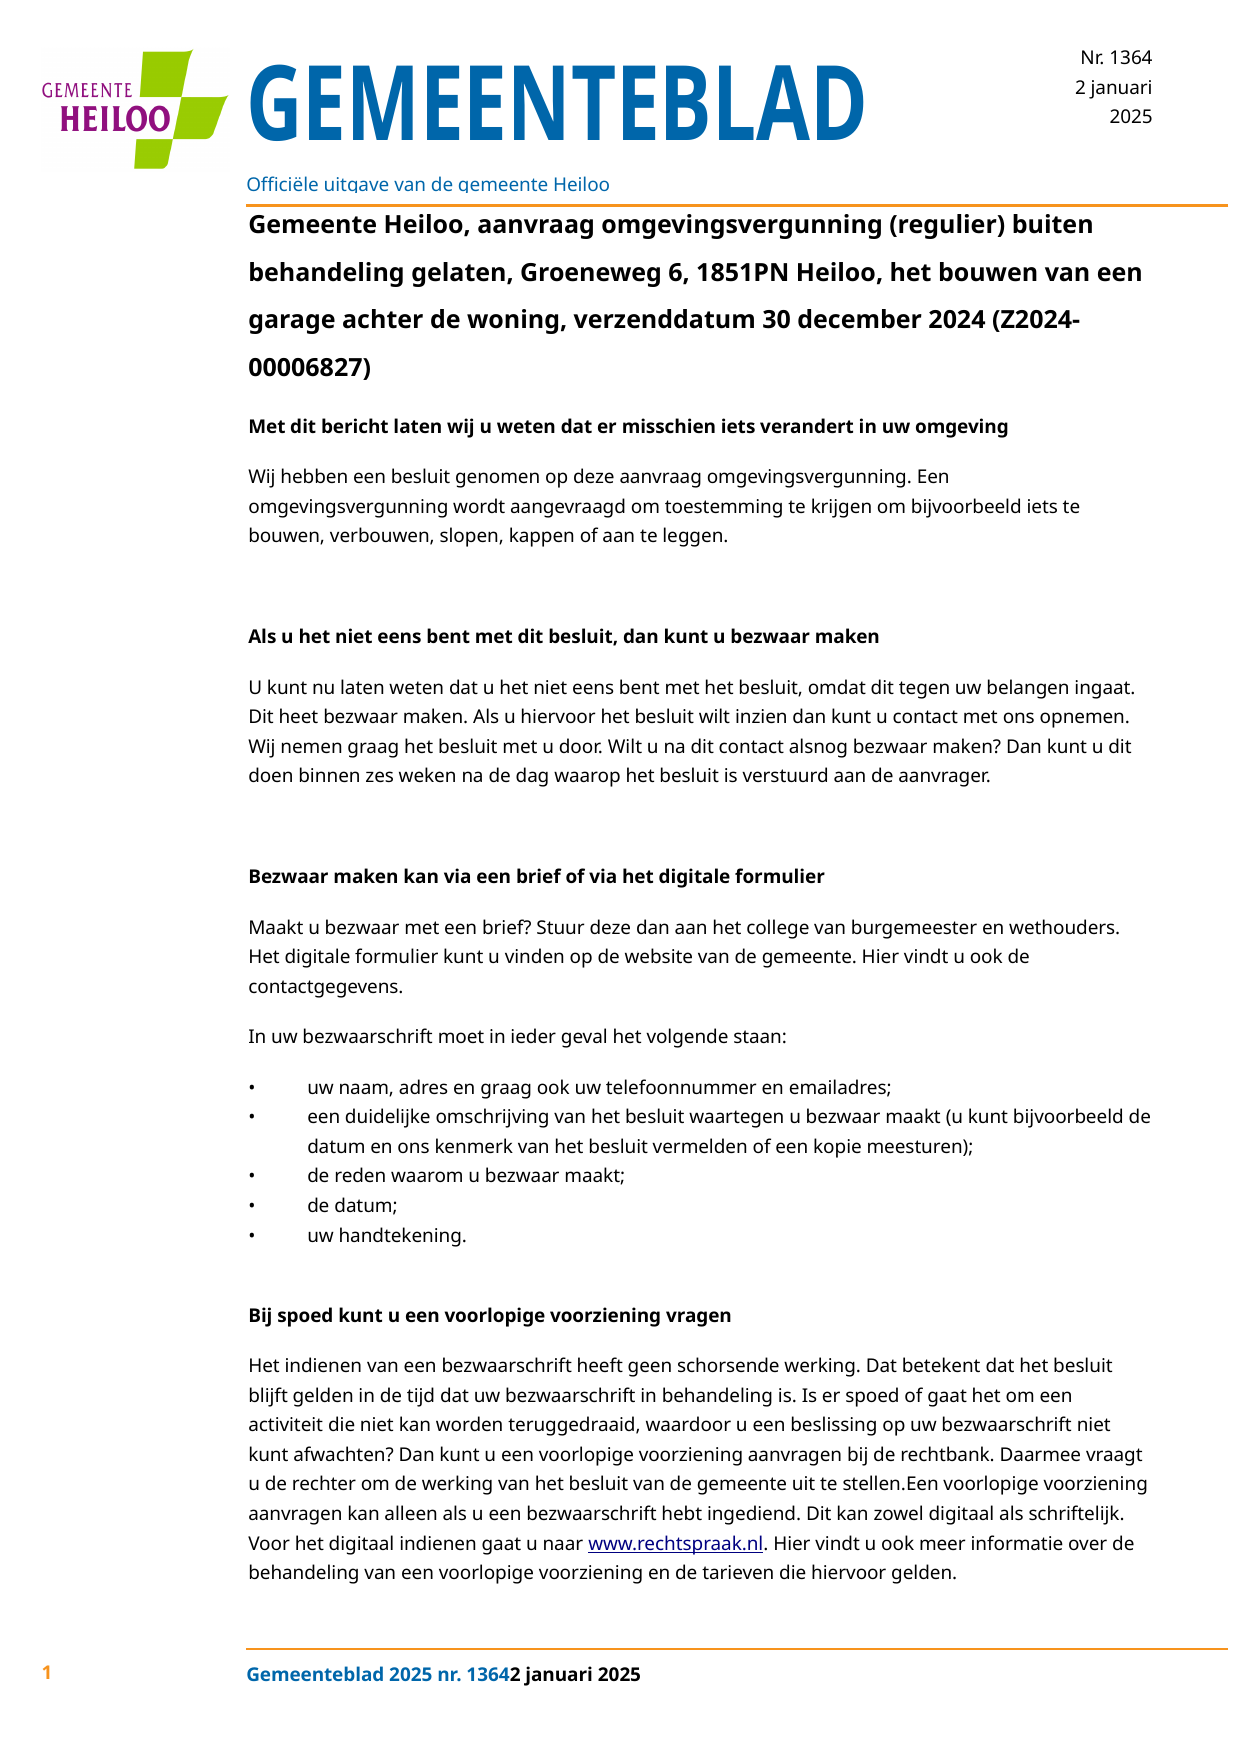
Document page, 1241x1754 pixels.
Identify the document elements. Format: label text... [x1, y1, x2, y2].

list een duidelijke omschrijving van het besluit waartegen u bezwaar maakt (u kunt bijvoorbeeld de datum en ons kenmerk van het besluit vermelden of een kopie meesturen); [248, 1103, 1152, 1159]
list de reden waarom u bezwaar maakt; [248, 1163, 1152, 1188]
text Met dit bericht laten wij u weten dat er misschien iets verandert in uw omgeving [248, 413, 1152, 439]
text Wij hebben een besluit genomen op deze aanvraag omgevingsvergunning. Een omgevingsvergunning wordt aangevraagd om toestemming te krijgen om bijvoorbeeld iets te bouwen, verbouwen, slopen, kappen of aan te leggen. [248, 463, 1152, 548]
list uw naam, adres en graag ook uw telefoonnummer en emailadres; [248, 1074, 1152, 1100]
picture [41, 47, 231, 172]
text Het indienen van een bezwaarschrift heeft geen schorsende werking. Dat betekent dat het besluit blijft gelden in de tijd dat uw bezwaarschrift in behandeling is. Is er spoed of gaat het om een activiteit die niet kan worden teruggedraaid, waardoor u een beslissing op uw bezwaarschrift niet kunt afwachten? Dan kunt u een voorlopige voorziening aanvragen bij de rechtbank. Daarmee vraagt u de rechter om de werking van het besluit van de gemeente uit te stellen.Een voorlopige voorziening aanvragen kan alleen als u een bezwaarschrift hebt ingediend. Dit kan zowel digitaal als schriftelijk. Voor het digitaal indienen gaat u naar www.rechtspraak.nl. Hier vindt u ook meer informatie over de behandeling van een voorlopige voorziening en de tarieven die hiervoor gelden. [248, 1352, 1152, 1585]
text In uw bezwaarschrift moet in ieder geval het volgende staan: [248, 1023, 1152, 1049]
text Maakt u bezwaar met een brief? Stuur deze dan aan het college van burgemeester en wethouders. Het digitale formulier kunt u vinden op de website van de gemeente. Hier vindt u ook de contactgegevens. [248, 914, 1152, 999]
text Bezwaar maken kan via een brief of via het digitale formulier [248, 863, 1152, 889]
text Gemeente Heiloo, aanvraag omgevingsvergunning (regulier) buiten behandeling gelaten, Groeneweg 6, 1851PN Heiloo, het bouwen van een garage achter de woning, verzenddatum 30 december 2024 (Z2024-00006827) [248, 207, 1152, 384]
text Bij spoed kunt u een voorlopige voorziening vragen [248, 1302, 1152, 1328]
text U kunt nu laten weten dat u het niet eens bent met het besluit, omdat dit tegen uw belangen ingaat. Dit heet bezwaar maken. Als u hiervoor het besluit wilt inzien dan kunt u contact met ons opnemen. Wij nemen graag het besluit met u door. Wilt u na dit contact alsnog bezwaar maken? Dan kunt u dit doen binnen zes weken na de dag waarop het besluit is verstuurd aan de aanvrager. [248, 674, 1152, 788]
text Als u het niet eens bent met dit besluit, dan kunt u bezwaar maken [248, 623, 1152, 649]
list uw handtekening. [248, 1222, 1152, 1248]
list de datum; [248, 1192, 1152, 1218]
